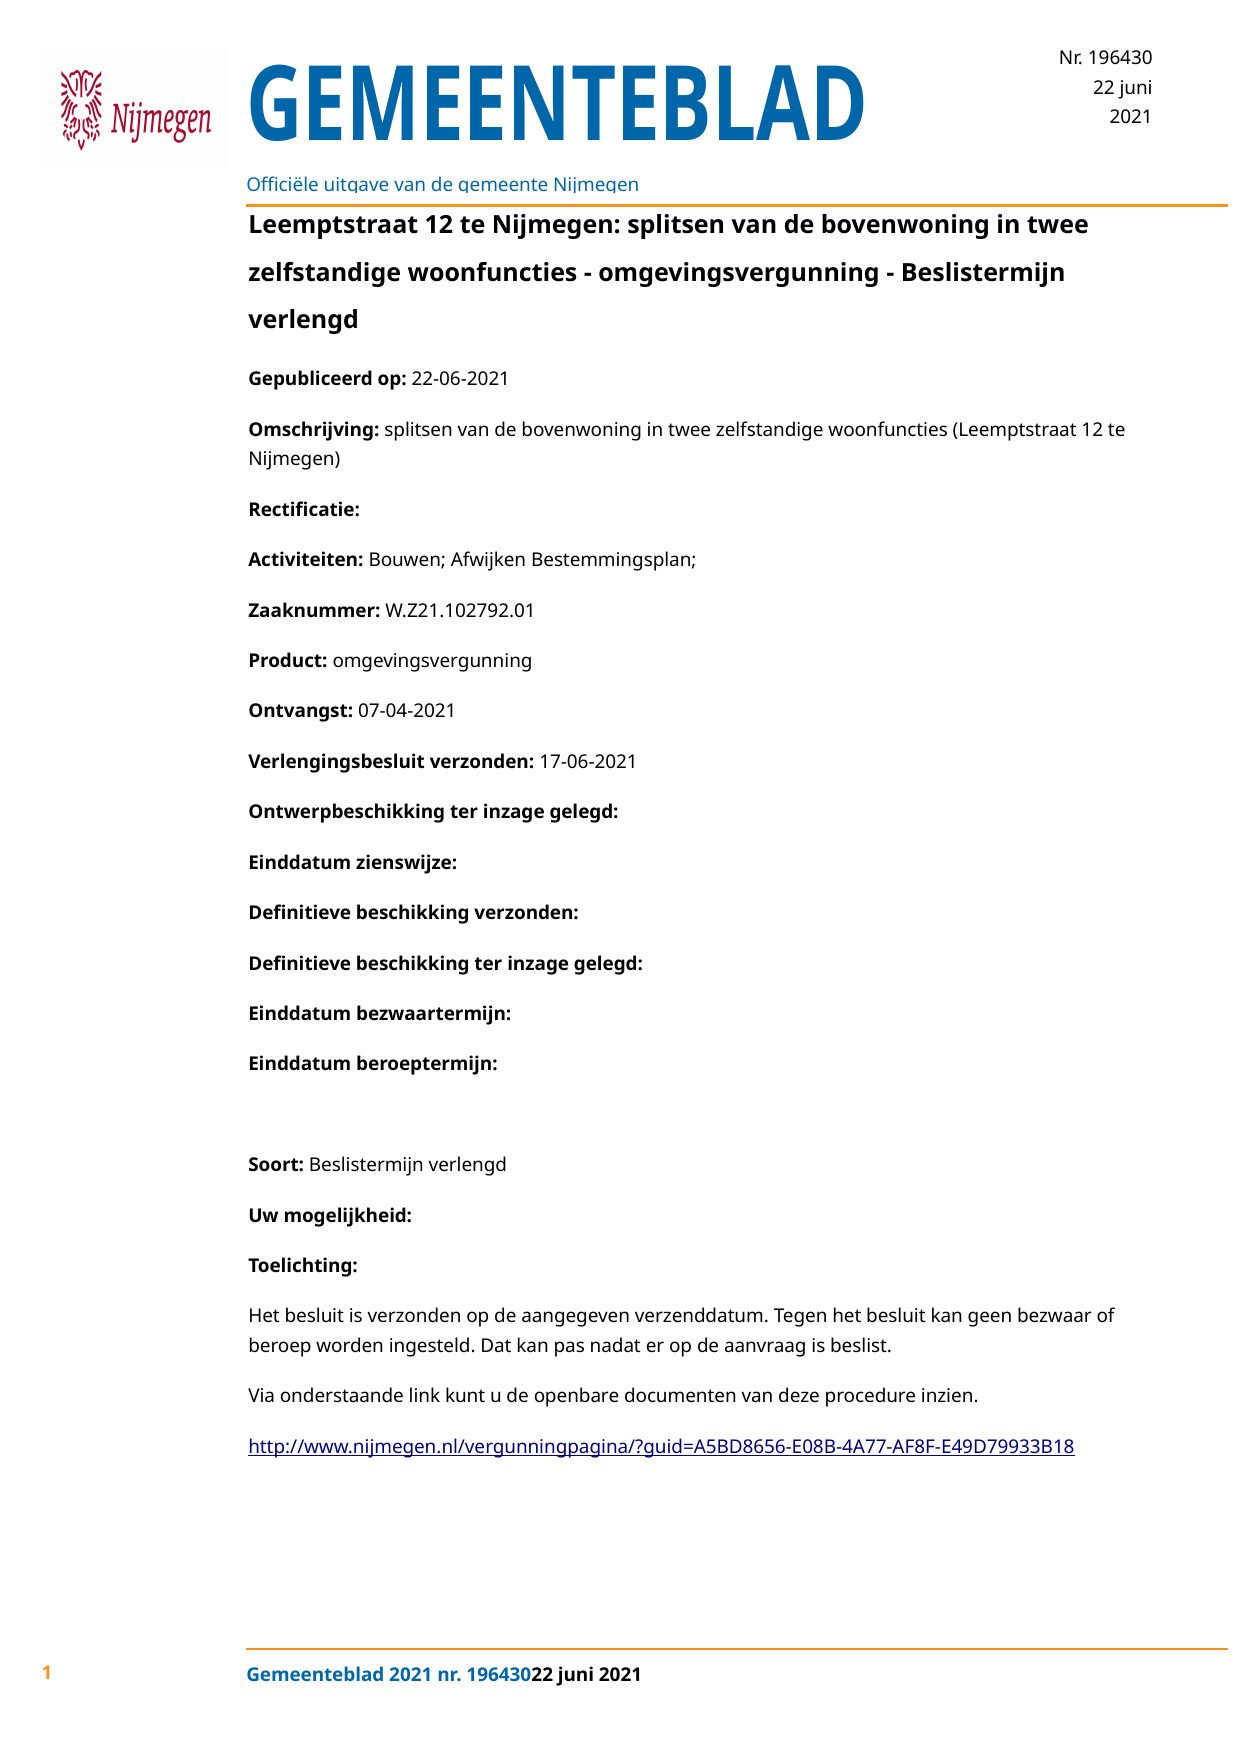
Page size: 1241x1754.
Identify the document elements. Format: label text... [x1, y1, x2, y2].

text Zaaknummer: W.Z21.102792.01 [248, 597, 1152, 622]
text Definitieve beschikking ter inzage gelegd: [248, 950, 1152, 975]
text Gepubliceerd op: 22-06-2021 [248, 366, 1152, 391]
text Verlengingsbesluit verzonden: 17-06-2021 [248, 748, 1152, 774]
text http://www.nijmegen.nl/vergunningpagina/?guid=A5BD8656-E08B-4A77-AF8F-E49D79933B18 [248, 1433, 1152, 1459]
text Het besluit is verzonden op de aangegeven verzenddatum. Tegen het besluit kan geen bezwaar of beroep worden ingesteld. Dat kan pas nadat er op de aanvraag is beslist. [248, 1303, 1152, 1358]
text Ontwerpbeschikking ter inzage gelegd: [248, 798, 1152, 824]
text Einddatum zienswijze: [248, 849, 1152, 874]
text Product: omgevingsvergunning [248, 647, 1152, 673]
text Omschrijving: splitsen van de bovenwoning in twee zelfstandige woonfuncties (Leemptstraat 12 te Nijmegen) [248, 416, 1152, 471]
text Soort: Beslistermijn verlengd [248, 1151, 1152, 1177]
text Activiteiten: Bouwen; Afwijken Bestemmingsplan; [248, 546, 1152, 572]
text Ontvangst: 07-04-2021 [248, 698, 1152, 723]
picture [41, 47, 231, 172]
text Uw mogelijkheid: [248, 1202, 1152, 1227]
text Definitieve beschikking verzonden: [248, 899, 1152, 925]
text Leemptstraat 12 te Nijmegen: splitsen van de bovenwoning in twee zelfstandige woonfuncties - omgevingsvergunning - Beslistermijn verlengd [248, 207, 1152, 336]
text Via onderstaande link kunt u de openbare documenten van deze procedure inzien. [248, 1383, 1152, 1408]
text Einddatum bezwaartermijn: [248, 1000, 1152, 1026]
text Toelichting: [248, 1252, 1152, 1278]
text Rectificatie: [248, 496, 1152, 522]
text Einddatum beroeptermijn: [248, 1051, 1152, 1076]
